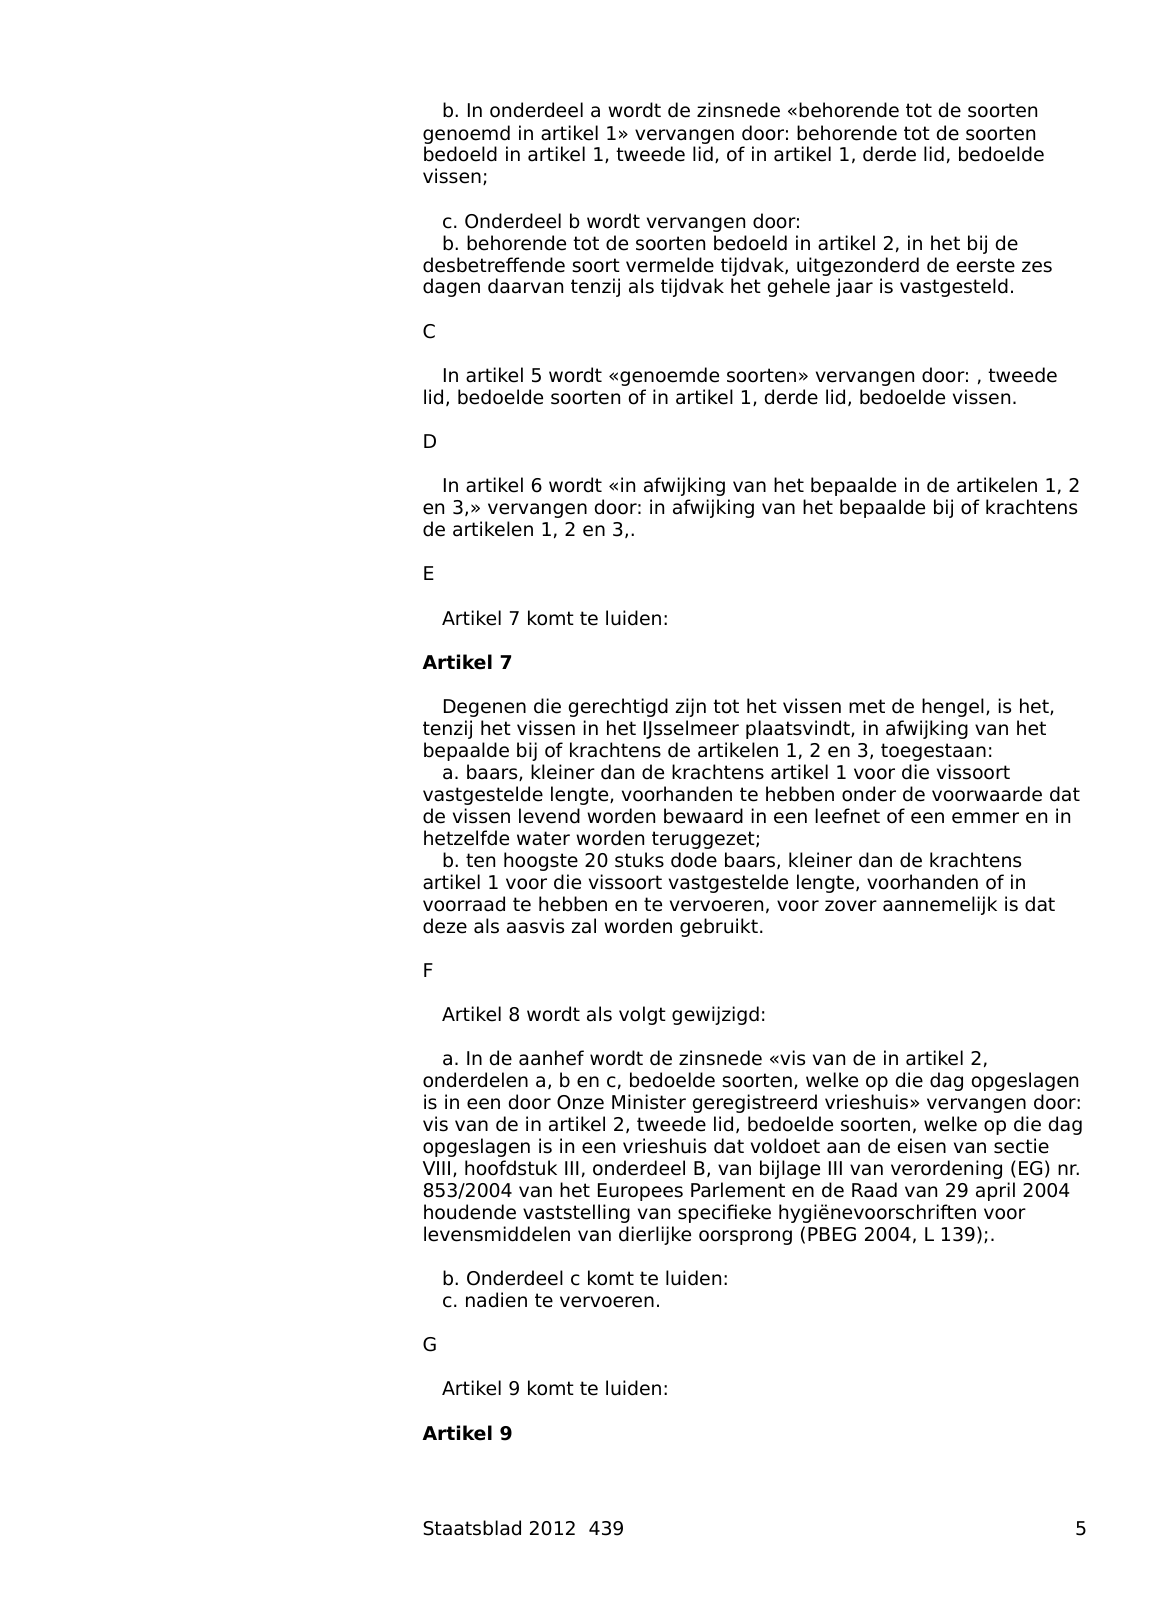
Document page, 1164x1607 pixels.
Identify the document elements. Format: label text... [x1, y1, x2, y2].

text Artikel 8 wordt als volgt gewijzigd: [422, 1004, 1087, 1026]
text F [422, 960, 1087, 982]
text c. nadien te vervoeren. [422, 1290, 1087, 1312]
text In artikel 6 wordt «in afwijking van het bepaalde in de artikelen 1, 2 en 3,» vervangen door: in afwijking van het bepaalde bij of krachtens de artikelen 1, 2 en 3,. [422, 475, 1087, 541]
text Artikel 9 komt te luiden: [422, 1378, 1087, 1400]
text D [422, 431, 1087, 453]
text Degenen die gerechtigd zijn tot het vissen met de hengel, is het, tenzij het vissen in het IJsselmeer plaatsvindt, in afwijking van het bepaalde bij of krachtens de artikelen 1, 2 en 3, toegestaan: [422, 696, 1087, 762]
text b. Onderdeel c komt te luiden: [422, 1268, 1087, 1290]
text Artikel 7 komt te luiden: [422, 607, 1087, 629]
text C [422, 321, 1087, 343]
subtitle Artikel 9 [422, 1422, 1087, 1444]
text c. Onderdeel b wordt vervangen door: [422, 211, 1087, 232]
text In artikel 5 wordt «genoemde soorten» vervangen door: , tweede lid, bedoelde soorten of in artikel 1, derde lid, bedoelde vissen. [422, 365, 1087, 409]
text b. In onderdeel a wordt de zinsnede «behorende tot de soorten genoemd in artikel 1» vervangen door: behorende tot de soorten bedoeld in artikel 1, tweede lid, of in artikel 1, derde lid, bedoelde vissen; [422, 100, 1087, 188]
text a. In de aanhef wordt de zinsnede «vis van de in artikel 2, onderdelen a, b en c, bedoelde soorten, welke op die dag opgeslagen is in een door Onze Minister geregistreerd vrieshuis» vervangen door: vis van de in artikel 2, tweede lid, bedoelde soorten, welke op die dag opgeslagen is in een vrieshuis dat voldoet aan de eisen van sectie VIII, hoofdstuk III, onderdeel B, van bijlage III van verordening (EG) nr. 853/2004 van het Europees Parlement en de Raad van 29 april 2004 houdende vaststelling van specifieke hygiënevoorschriften voor levensmiddelen van dierlijke oorsprong (PBEG 2004, L 139);. [422, 1048, 1087, 1246]
subtitle Artikel 7 [422, 652, 1087, 673]
text b. ten hoogste 20 stuks dode baars, kleiner dan de krachtens artikel 1 voor die vissoort vastgestelde lengte, voorhanden of in voorraad te hebben en te vervoeren, voor zover aannemelijk is dat deze als aasvis zal worden gebruikt. [422, 849, 1087, 937]
text b. behorende tot de soorten bedoeld in artikel 2, in het bij de desbetreffende soort vermelde tijdvak, uitgezonderd de eerste zes dagen daarvan tenzij als tijdvak het gehele jaar is vastgesteld. [422, 232, 1087, 298]
text G [422, 1334, 1087, 1356]
text a. baars, kleiner dan de krachtens artikel 1 voor die vissoort vastgestelde lengte, voorhanden te hebben onder de voorwaarde dat de vissen levend worden bewaard in een leefnet of een emmer en in hetzelfde water worden teruggezet; [422, 762, 1087, 849]
text E [422, 563, 1087, 585]
